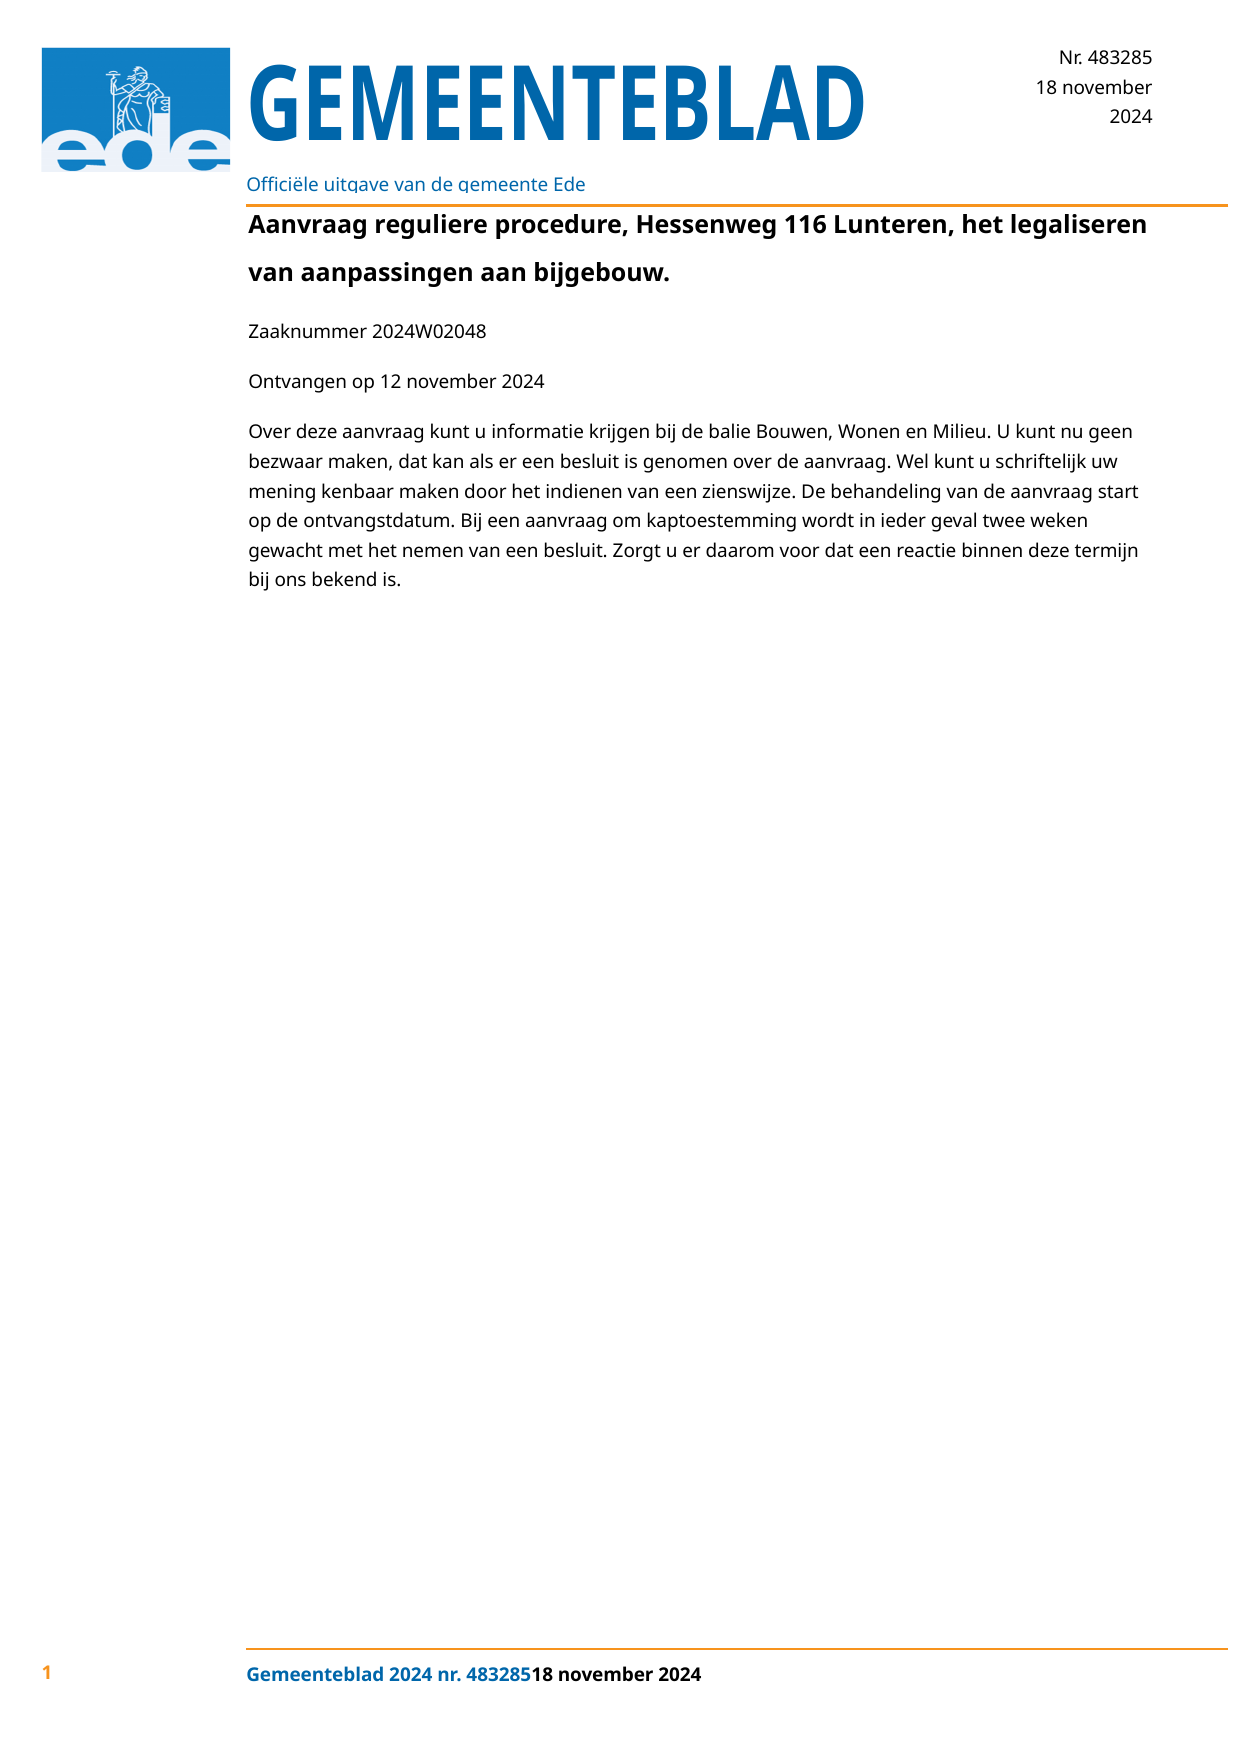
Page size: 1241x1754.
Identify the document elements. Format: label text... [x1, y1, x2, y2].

text Zaaknummer 2024W02048 [248, 318, 1152, 344]
text Aanvraag reguliere procedure, Hessenweg 116 Lunteren, het legaliseren van aanpassingen aan bijgebouw. [248, 207, 1152, 288]
text Over deze aanvraag kunt u informatie krijgen bij de balie Bouwen, Wonen en Milieu. U kunt nu geen bezwaar maken, dat kan als er een besluit is genomen over de aanvraag. Wel kunt u schriftelijk uw mening kenbaar maken door het indienen van een zienswijze. De behandeling van de aanvraag start op de ontvangstdatum. Bij een aanvraag om kaptoestemming wordt in ieder geval twee weken gewacht met het nemen van een besluit. Zorgt u er daarom voor dat een reactie binnen deze termijn bij ons bekend is. [248, 419, 1152, 592]
text Ontvangen op 12 november 2024 [248, 368, 1152, 394]
picture [41, 47, 231, 172]
